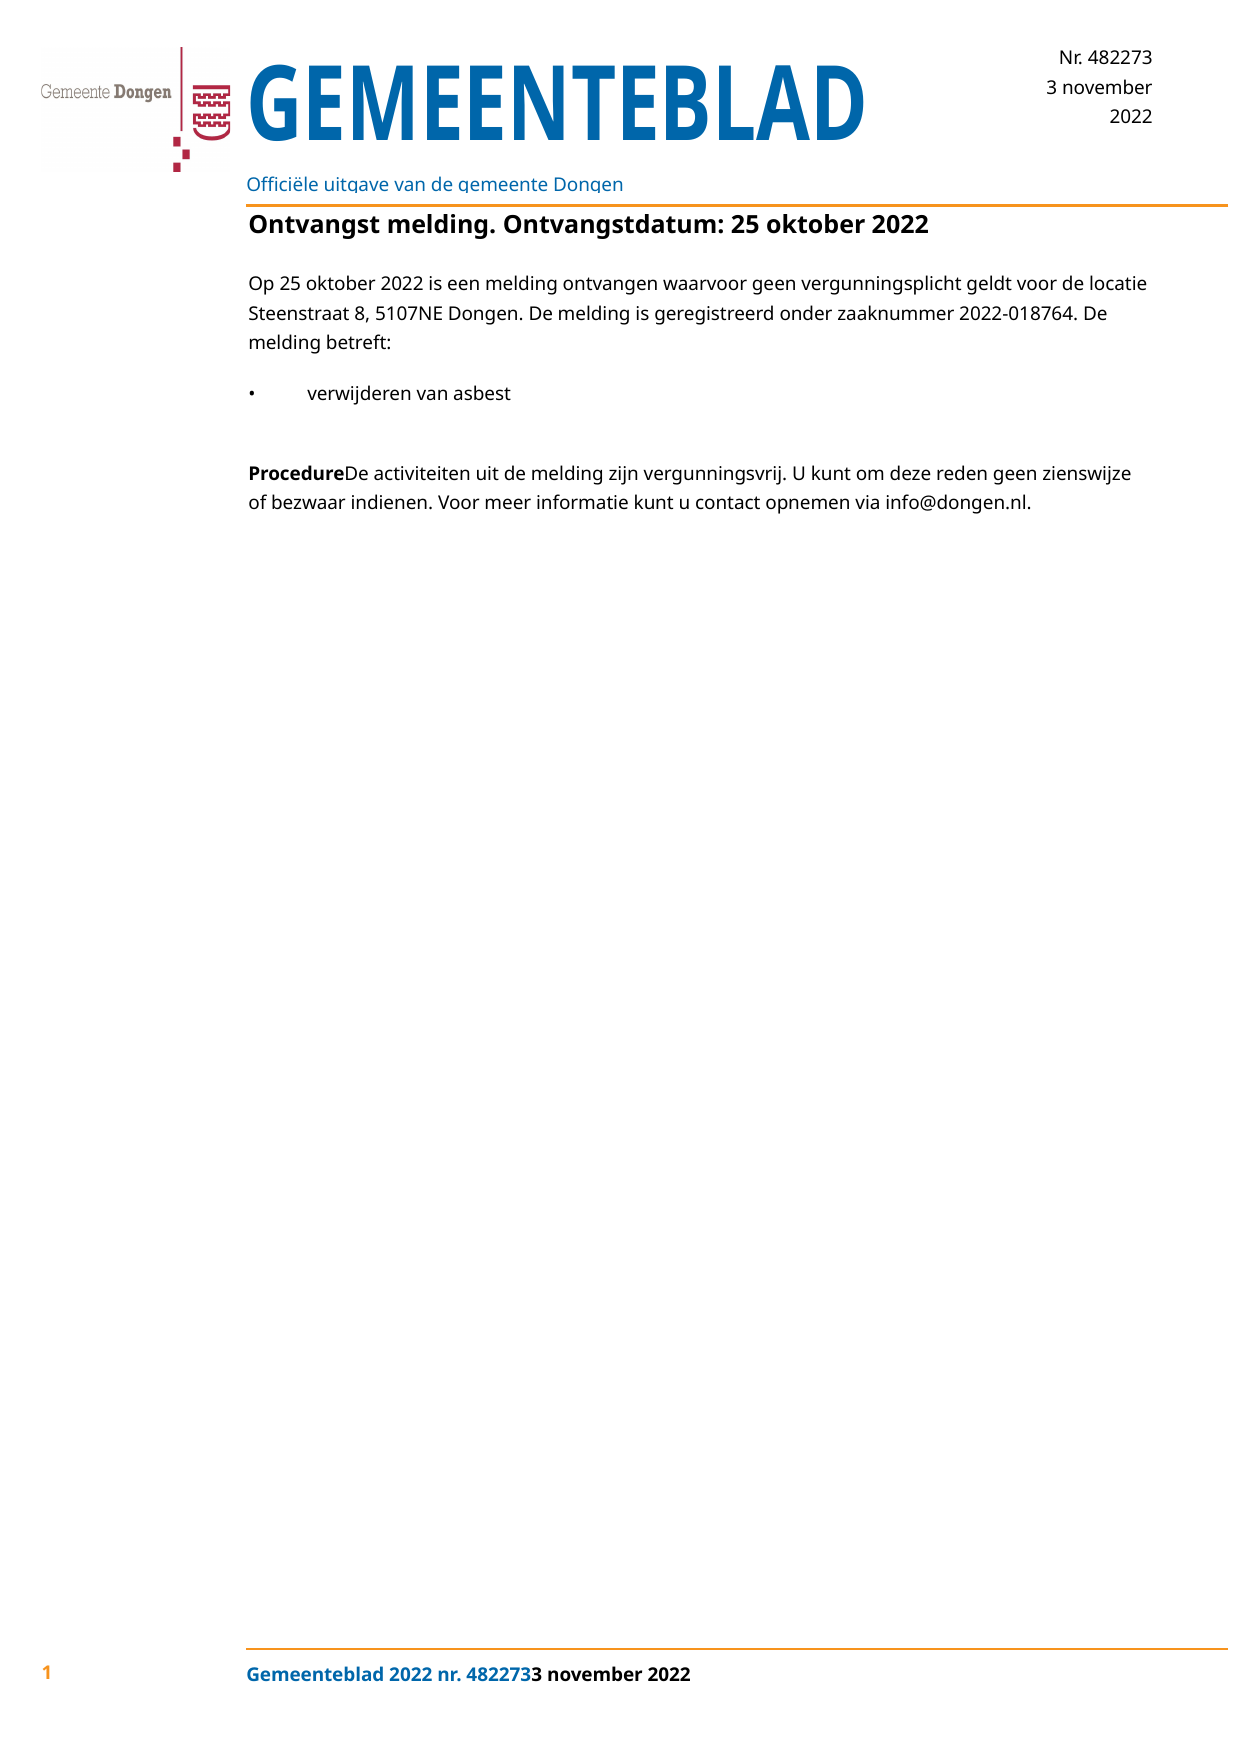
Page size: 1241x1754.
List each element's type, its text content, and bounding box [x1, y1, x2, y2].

text Ontvangst melding. Ontvangstdatum: 25 oktober 2022 [248, 207, 1152, 241]
picture [41, 47, 231, 172]
text Op 25 oktober 2022 is een melding ontvangen waarvoor geen vergunningsplicht geldt voor de locatie Steenstraat 8, 5107NE Dongen. De melding is geregistreerd onder zaaknummer 2022-018764. De melding betreft: [248, 270, 1152, 355]
text ProcedureDe activiteiten uit de melding zijn vergunningsvrij. U kunt om deze reden geen zienswijze of bezwaar indienen. Voor meer informatie kunt u contact opnemen via info@dongen.nl. [248, 460, 1152, 515]
list verwijderen van asbest [248, 380, 1152, 406]
